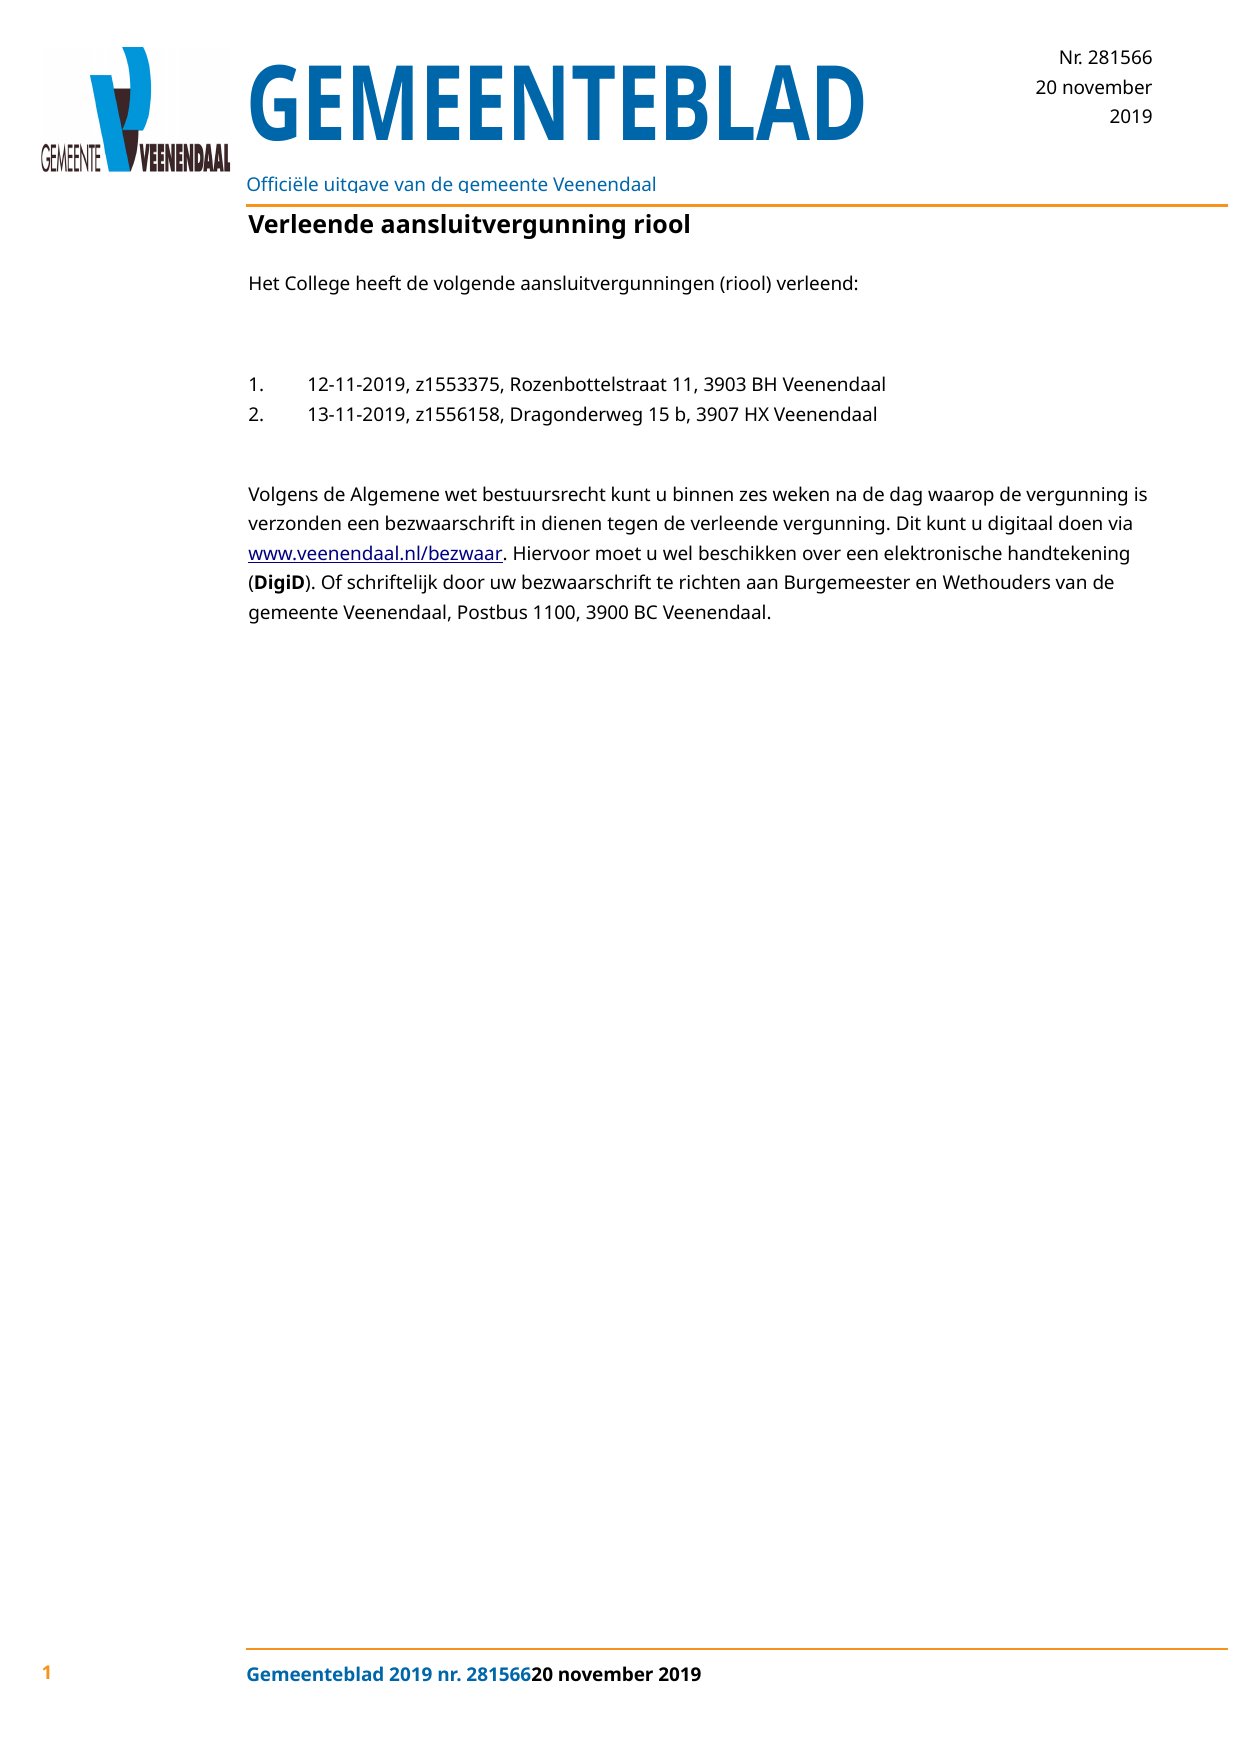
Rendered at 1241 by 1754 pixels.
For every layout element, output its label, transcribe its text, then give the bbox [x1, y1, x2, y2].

picture [123, 47, 231, 172]
list 12-11-2019, z1553375, Rozenbottelstraat 11, 3903 BH Veenendaal [248, 371, 1152, 397]
text Volgens de Algemene wet bestuursrecht kunt u binnen zes weken na de dag waarop de vergunning is verzonden een bezwaarschrift in dienen tegen de verleende vergunning. Dit kunt u digitaal doen via www.veenendaal.nl/bezwaar. Hiervoor moet u wel beschikken over een elektronische handtekening (DigiD). Of schriftelijk door uw bezwaarschrift te richten aan Burgemeester en Wethouders van de gemeente Veenendaal, Postbus 1100, 3900 BC Veenendaal. [248, 481, 1152, 625]
text Verleende aansluitvergunning riool [248, 207, 1152, 241]
picture [41, 47, 130, 172]
text Het College heeft de volgende aansluitvergunningen (riool) verleend: [248, 270, 1152, 296]
list 13-11-2019, z1556158, Dragonderweg 15 b, 3907 HX Veenendaal [248, 401, 1152, 426]
